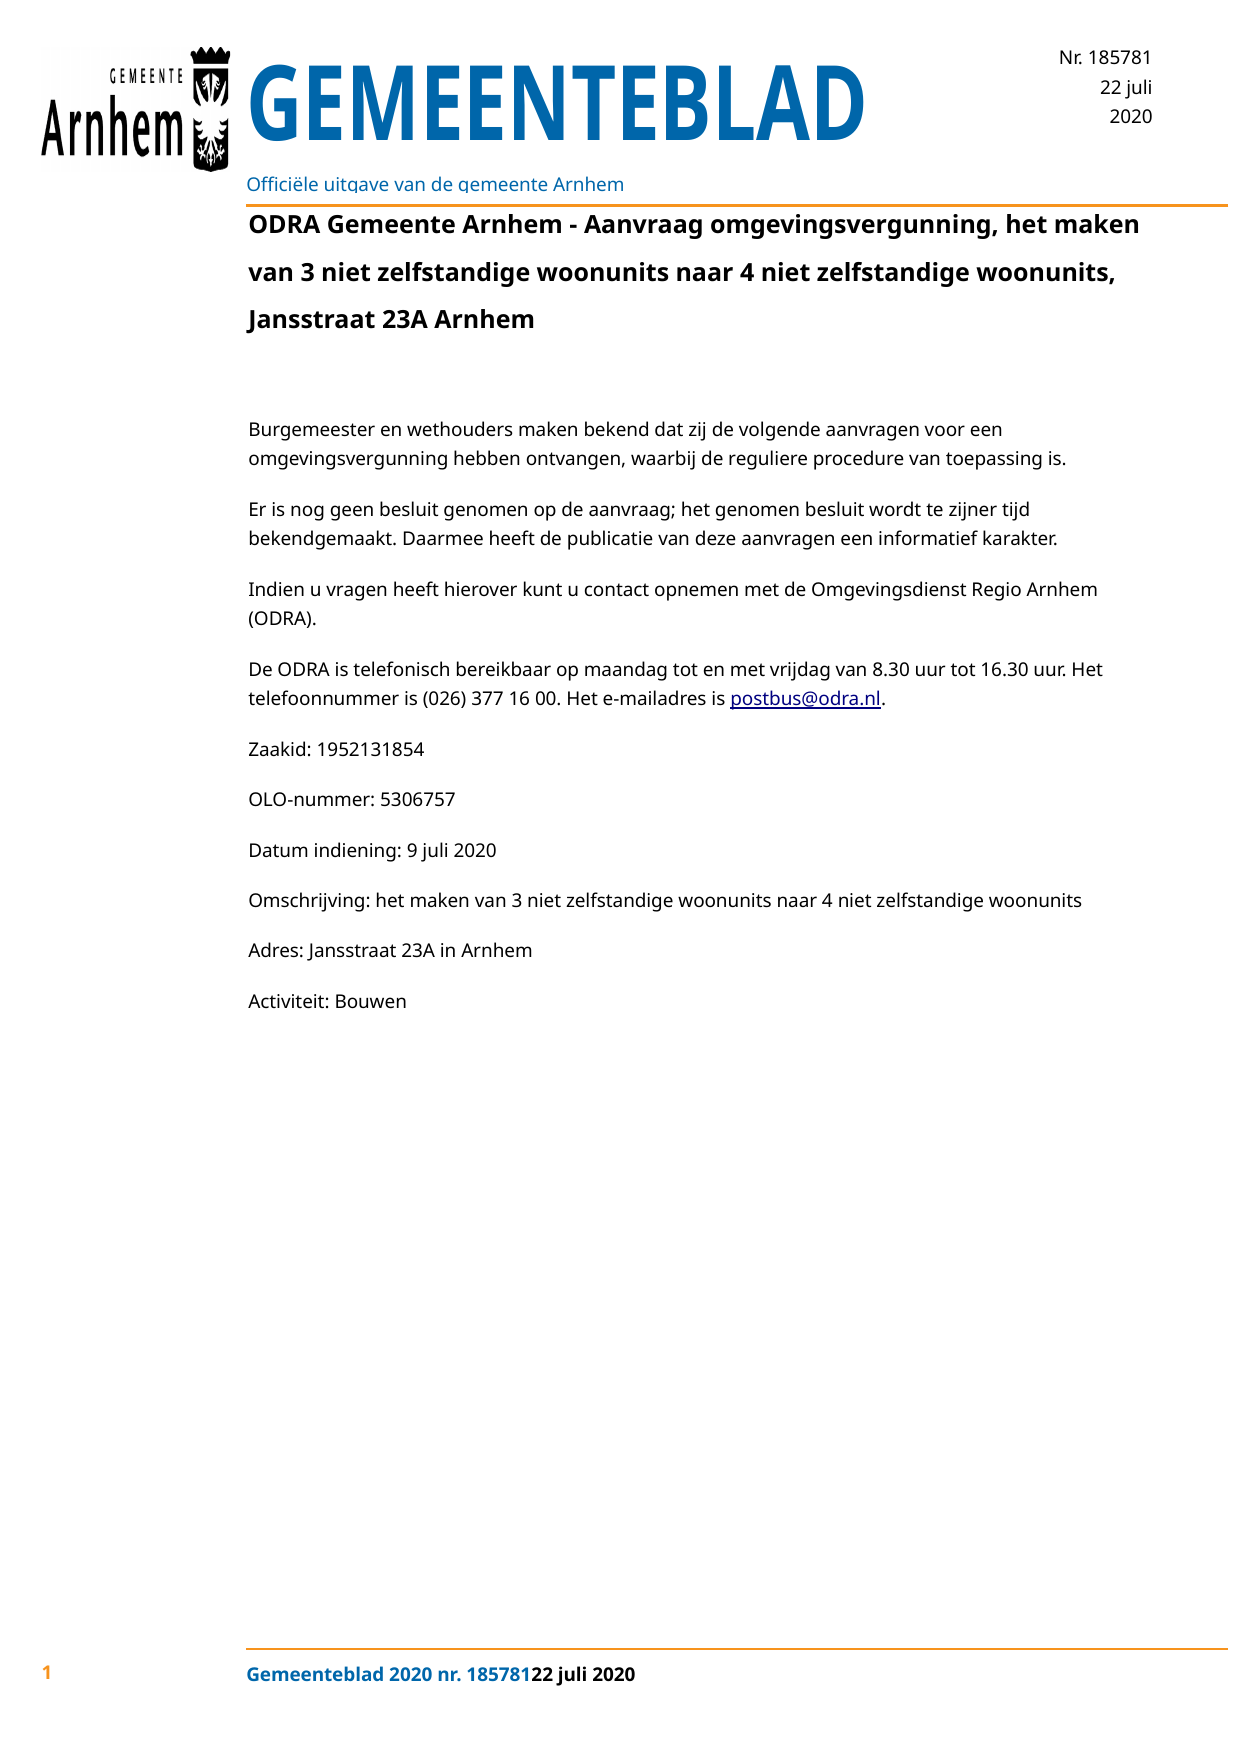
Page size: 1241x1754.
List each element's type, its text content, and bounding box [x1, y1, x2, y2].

text De ODRA is telefonisch bereikbaar op maandag tot en met vrijdag van 8.30 uur tot 16.30 uur. Het telefoonnummer is (026) 377 16 00. Het e-mailadres is postbus@odra.nl. [248, 656, 1152, 711]
text Omschrijving: het maken van 3 niet zelfstandige woonunits naar 4 niet zelfstandige woonunits [248, 887, 1152, 913]
text Datum indiening: 9 juli 2020 [248, 837, 1152, 862]
text Burgemeester en wethouders maken bekend dat zij de volgende aanvragen voor een omgevingsvergunning hebben ontvangen, waarbij de reguliere procedure van toepassing is. [248, 416, 1152, 471]
text OLO-nummer: 5306757 [248, 786, 1152, 812]
text Activiteit: Bouwen [248, 988, 1152, 1014]
picture [41, 47, 231, 172]
text ODRA Gemeente Arnhem - Aanvraag omgevingsvergunning, het maken van 3 niet zelfstandige woonunits naar 4 niet zelfstandige woonunits, Jansstraat 23A Arnhem [248, 207, 1152, 336]
text Adres: Jansstraat 23A in Arnhem [248, 938, 1152, 963]
text Indien u vragen heeft hierover kunt u contact opnemen met de Omgevingsdienst Regio Arnhem (ODRA). [248, 576, 1152, 631]
text Er is nog geen besluit genomen op de aanvraag; het genomen besluit wordt te zijner tijd bekendgemaakt. Daarmee heeft de publicatie van deze aanvragen een informatief karakter. [248, 496, 1152, 551]
text Zaakid: 1952131854 [248, 736, 1152, 762]
